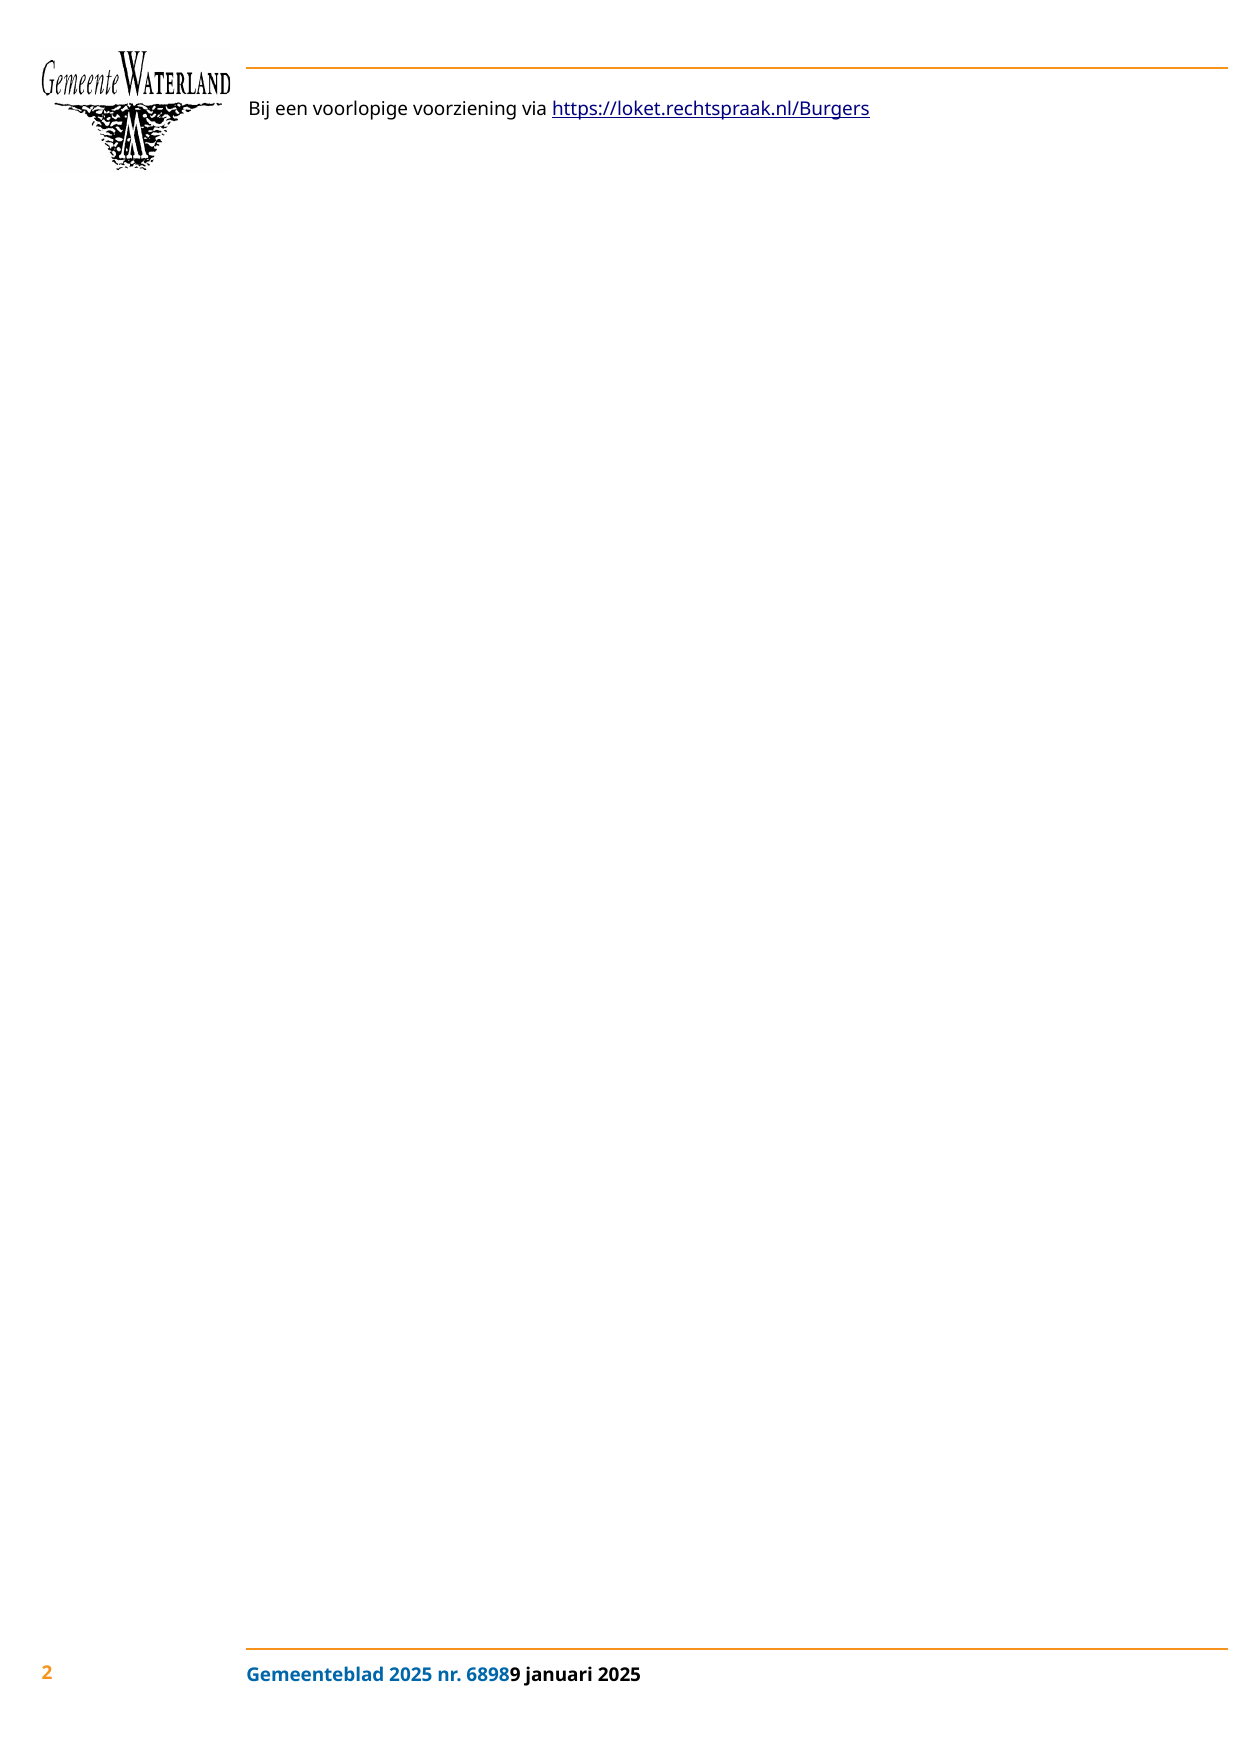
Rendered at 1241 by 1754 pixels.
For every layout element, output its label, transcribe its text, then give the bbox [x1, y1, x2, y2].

text Bij een voorlopige voorziening via https://loket.rechtspraak.nl/Burgers [248, 95, 1152, 121]
picture [41, 47, 231, 172]
